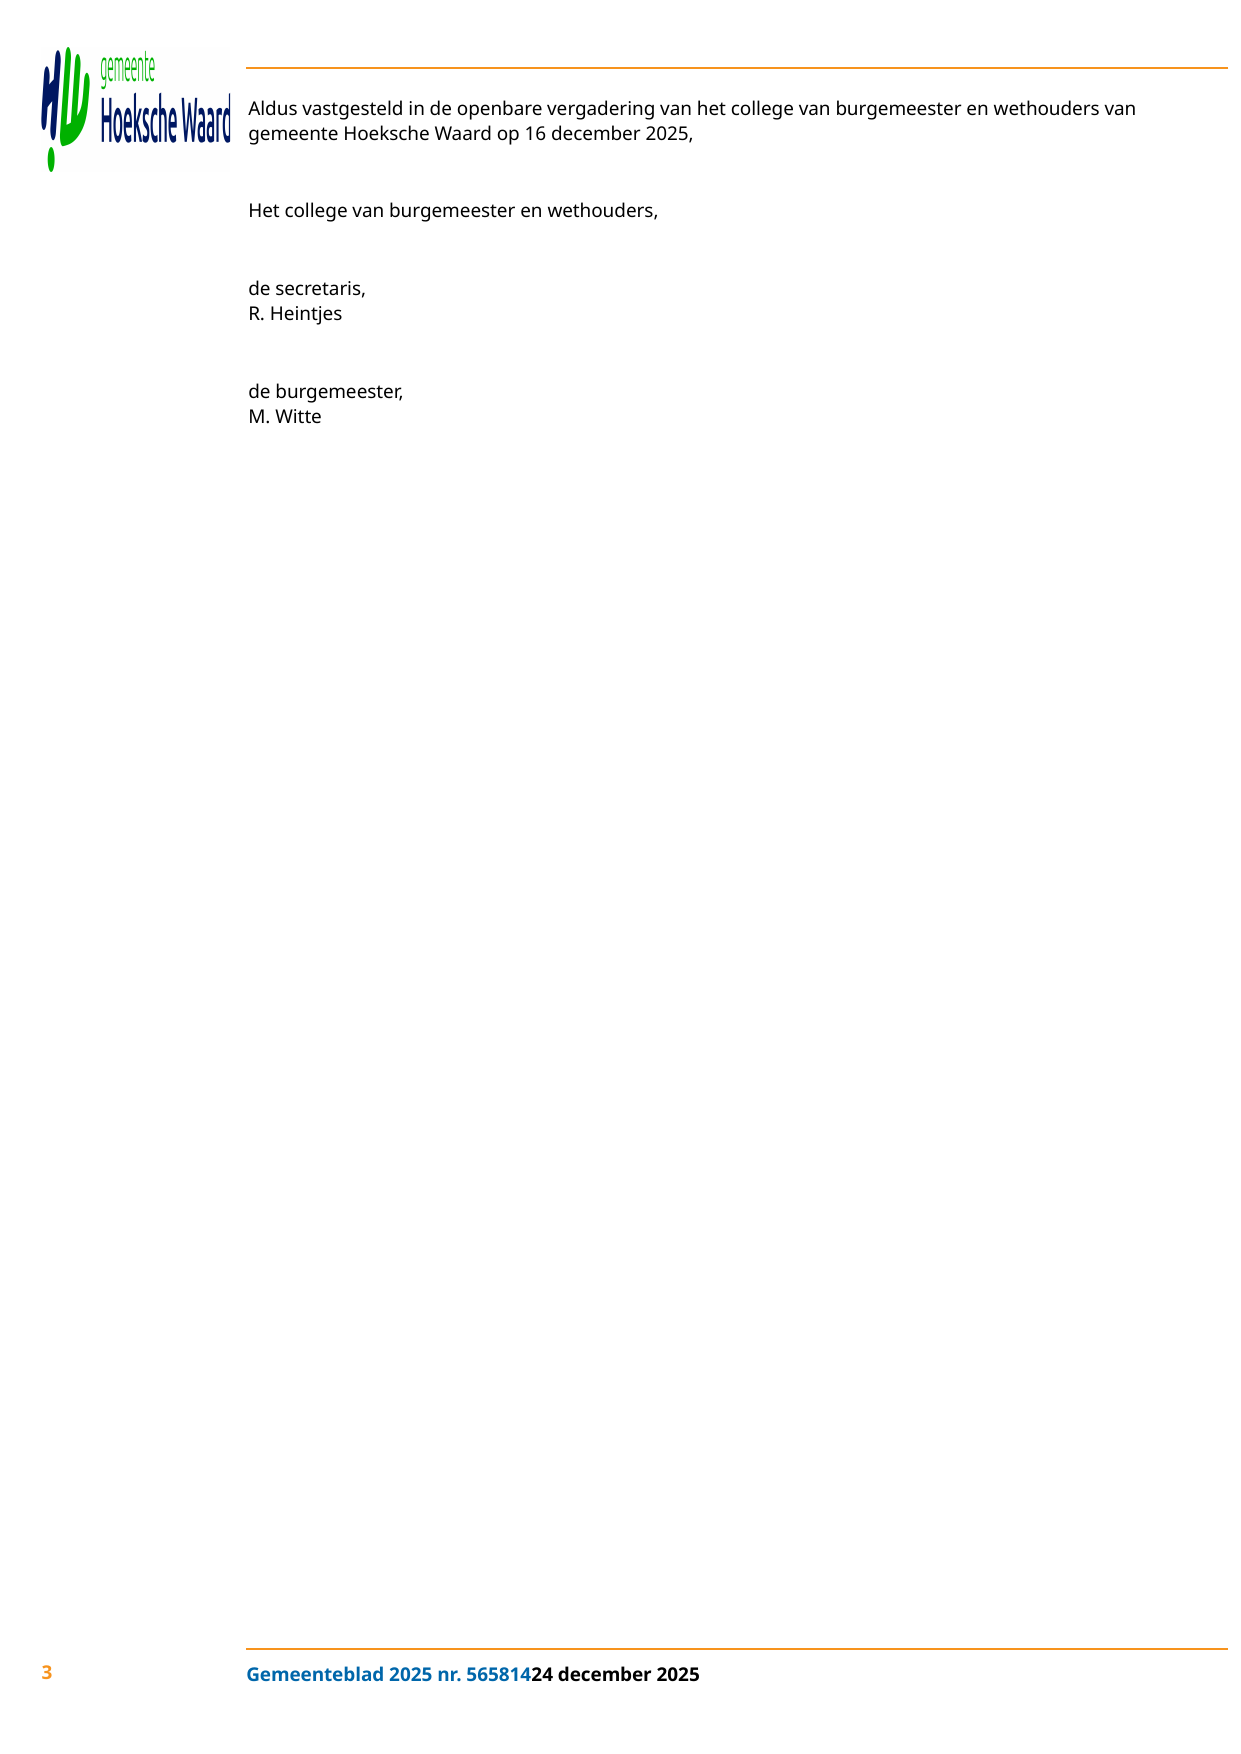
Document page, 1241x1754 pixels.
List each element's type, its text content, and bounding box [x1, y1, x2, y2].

picture [41, 47, 231, 172]
text M. Witte [248, 403, 1152, 429]
text de secretaris, [248, 275, 1152, 301]
text Het college van burgemeester en wethouders, [248, 198, 1152, 223]
text R. Heintjes [248, 301, 1152, 326]
text Aldus vastgesteld in de openbare vergadering van het college van burgemeester en wethouders van gemeente Hoeksche Waard op 16 december 2025, [248, 95, 1152, 146]
text de burgemeester, [248, 378, 1152, 403]
